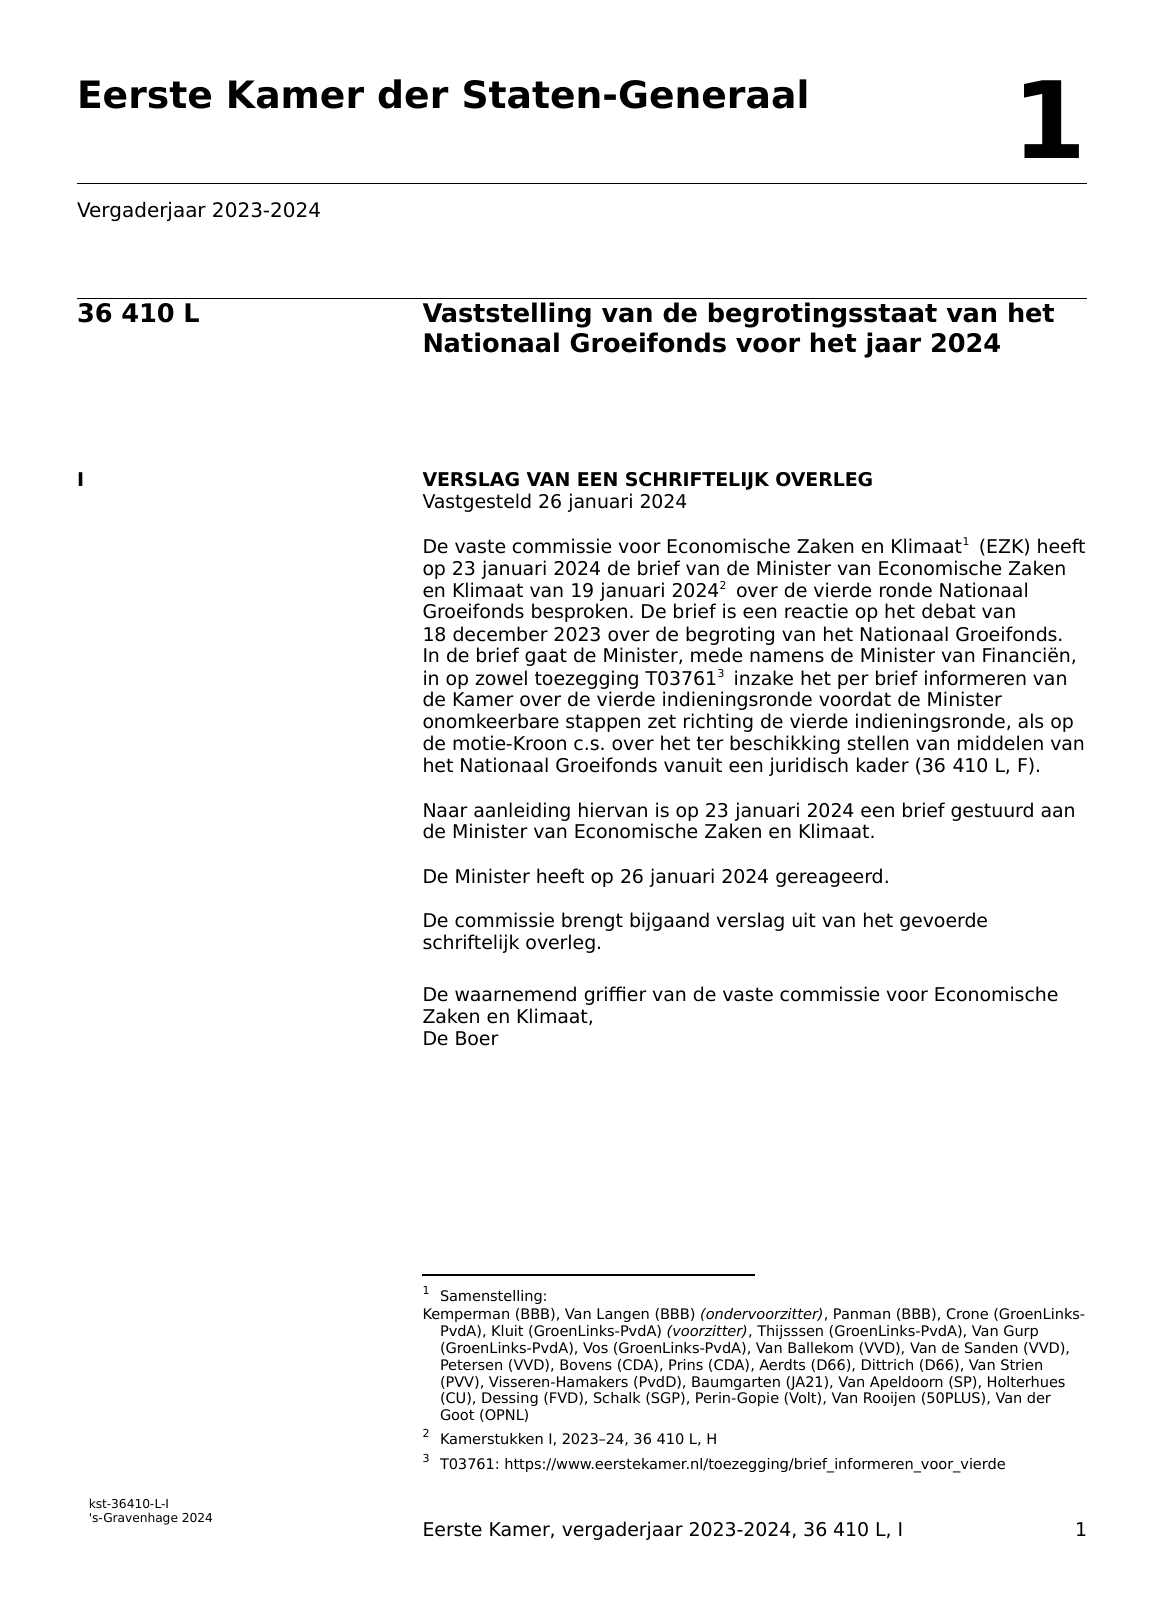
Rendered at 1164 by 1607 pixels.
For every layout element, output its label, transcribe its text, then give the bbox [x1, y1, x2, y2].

text Kamerstukken I, 2023–24, 36 410 L, H [422, 1427, 1087, 1449]
subtitle 36 410 L Vaststelling van de begrotingsstaat van het Nationaal Groeifonds voor het jaar 2024 [77, 299, 1087, 358]
subtitle I VERSLAG VAN EEN SCHRIFTELIJK OVERLEG [77, 469, 1087, 491]
table_header Eerste Kamer der Staten-Generaal [77, 59, 886, 183]
text kst-36410-L-I [88, 1497, 323, 1511]
text T03761: https://www.eerstekamer.nl/toezegging/brief_informeren_voor_vierde [422, 1452, 1087, 1474]
text De vaste commissie voor Economische Zaken en Klimaat (EZK) heeft op 23 januari 2024 de brief van de Minister van Economische Zaken en Klimaat van 19 januari 2024 over de vierde ronde Nationaal Groeifonds besproken. De brief is een reactie op het debat van 18 december 2023 over de begroting van het Nationaal Groeifonds. In de brief gaat de Minister, mede namens de Minister van Financiën, in op zowel toezegging T03761 inzake het per brief informeren van de Kamer over de vierde indieningsronde voordat de Minister onomkeerbare stappen zet richting de vierde indieningsronde, als op de motie-Kroon c.s. over het ter beschikking stellen van middelen van het Nationaal Groeifonds vanuit een juridisch kader (36 410 L, F). [422, 536, 1087, 777]
text De Minister heeft op 26 januari 2024 gereageerd. [422, 866, 1087, 888]
text Samenstelling: [422, 1284, 1087, 1306]
table_cell Vergaderjaar 2023-2024 [77, 184, 1087, 298]
text Vastgesteld 26 januari 2024 [422, 491, 1087, 513]
text Naar aanleiding hiervan is op 23 januari 2024 een brief gestuurd aan de Minister van Economische Zaken en Klimaat. [422, 799, 1087, 843]
text De commissie brengt bijgaand verslag uit van het gevoerde schriftelijk overleg. [422, 910, 1087, 954]
text Kemperman (BBB), Van Langen (BBB) (ondervoorzitter), Panman (BBB), Crone (GroenLinks-PvdA), Kluit (GroenLinks-PvdA) (voorzitter), Thijsssen (GroenLinks-PvdA), Van Gurp (GroenLinks-PvdA), Vos (GroenLinks-PvdA), Van Ballekom (VVD), Van de Sanden (VVD), Petersen (VVD), Bovens (CDA), Prins (CDA), Aerdts (D66), Dittrich (D66), Van Strien (PVV), Visseren-Hamakers (PvdD), Baumgarten (JA21), Van Apeldoorn (SP), Holterhues (CU), Dessing (FVD), Schalk (SGP), Perin-Gopie (Volt), Van Rooijen (50PLUS), Van der Goot (OPNL) [422, 1306, 1087, 1424]
text 's-Gravenhage 2024 [88, 1511, 323, 1525]
text De waarnemend griffier van de vaste commissie voor Economische Zaken en Klimaat, De Boer [422, 984, 1087, 1050]
table_header 1 [886, 59, 1087, 183]
